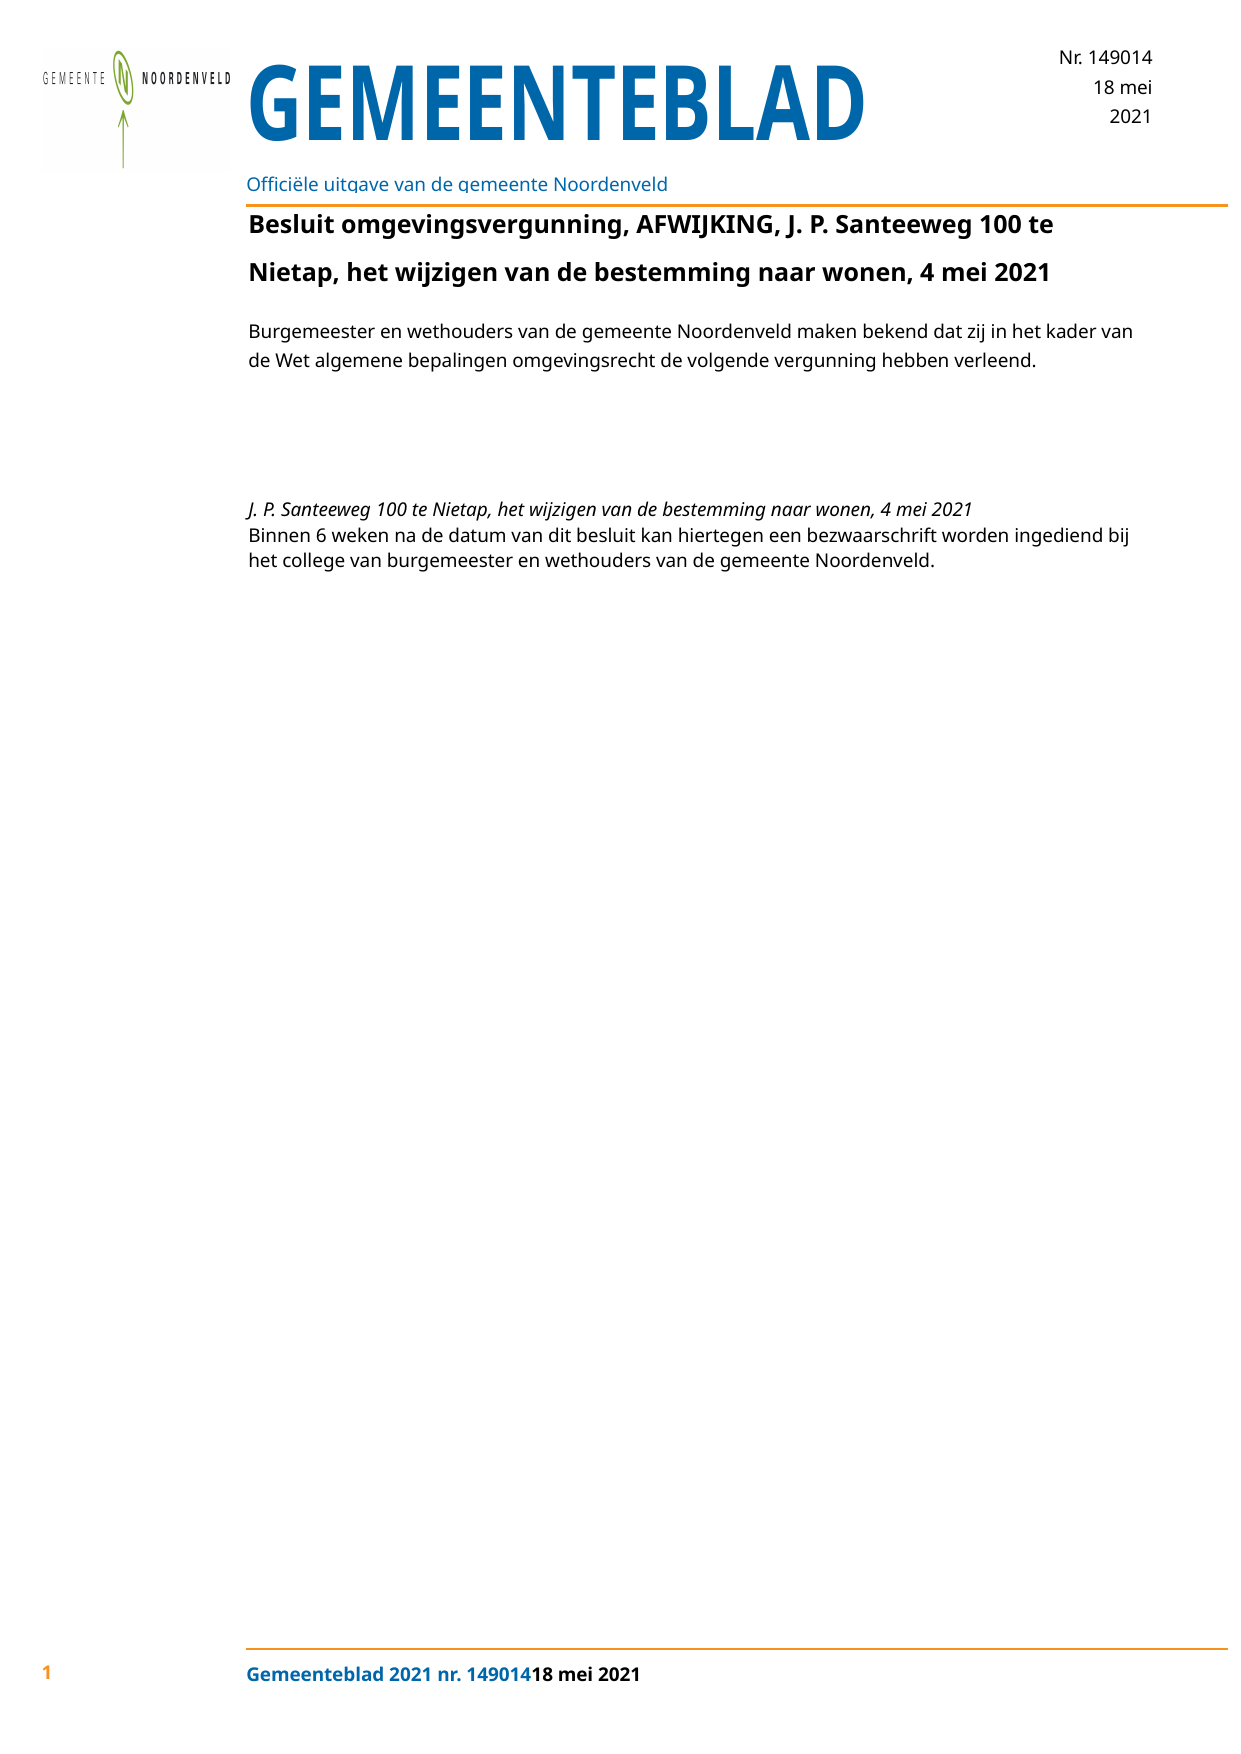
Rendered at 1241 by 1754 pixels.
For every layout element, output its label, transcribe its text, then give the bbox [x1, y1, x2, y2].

text Binnen 6 weken na de datum van dit besluit kan hiertegen een bezwaarschrift worden ingediend bij het college van burgemeester en wethouders van de gemeente Noordenveld. [248, 522, 1152, 573]
text J. P. Santeeweg 100 te Nietap, het wijzigen van de bestemming naar wonen, 4 mei 2021 [248, 496, 1152, 522]
text Burgemeester en wethouders van de gemeente Noordenveld maken bekend dat zij in het kader van de Wet algemene bepalingen omgevingsrecht de volgende vergunning hebben verleend. [248, 318, 1152, 373]
picture [41, 47, 231, 172]
text Besluit omgevingsvergunning, AFWIJKING, J. P. Santeeweg 100 te Nietap, het wijzigen van de bestemming naar wonen, 4 mei 2021 [248, 207, 1152, 288]
